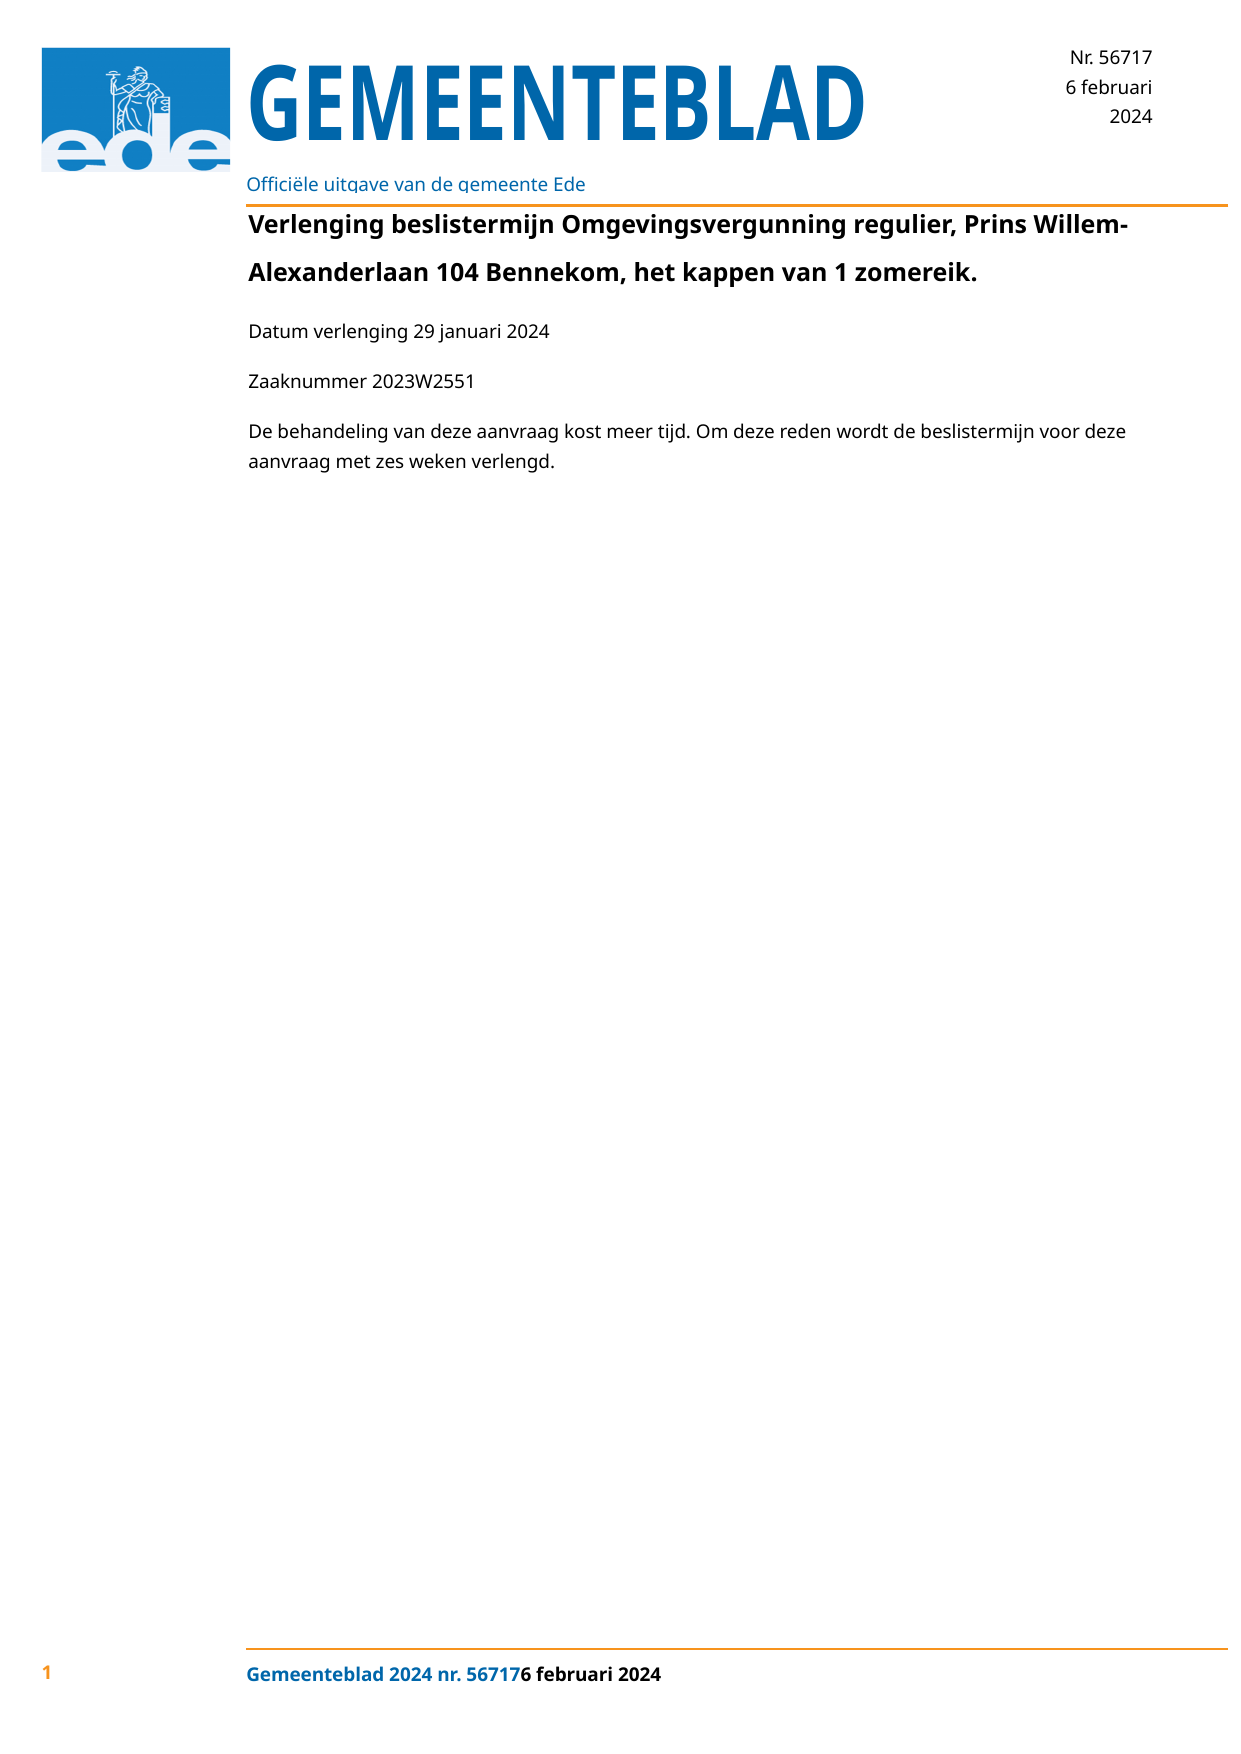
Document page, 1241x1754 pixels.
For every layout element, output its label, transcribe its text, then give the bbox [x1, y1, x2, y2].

picture [41, 47, 231, 172]
text De behandeling van deze aanvraag kost meer tijd. Om deze reden wordt de beslistermijn voor deze aanvraag met zes weken verlengd. [248, 419, 1152, 474]
text Zaaknummer 2023W2551 [248, 368, 1152, 394]
text Verlenging beslistermijn Omgevingsvergunning regulier, Prins Willem-Alexanderlaan 104 Bennekom, het kappen van 1 zomereik. [248, 207, 1152, 288]
text Datum verlenging 29 januari 2024 [248, 318, 1152, 344]
